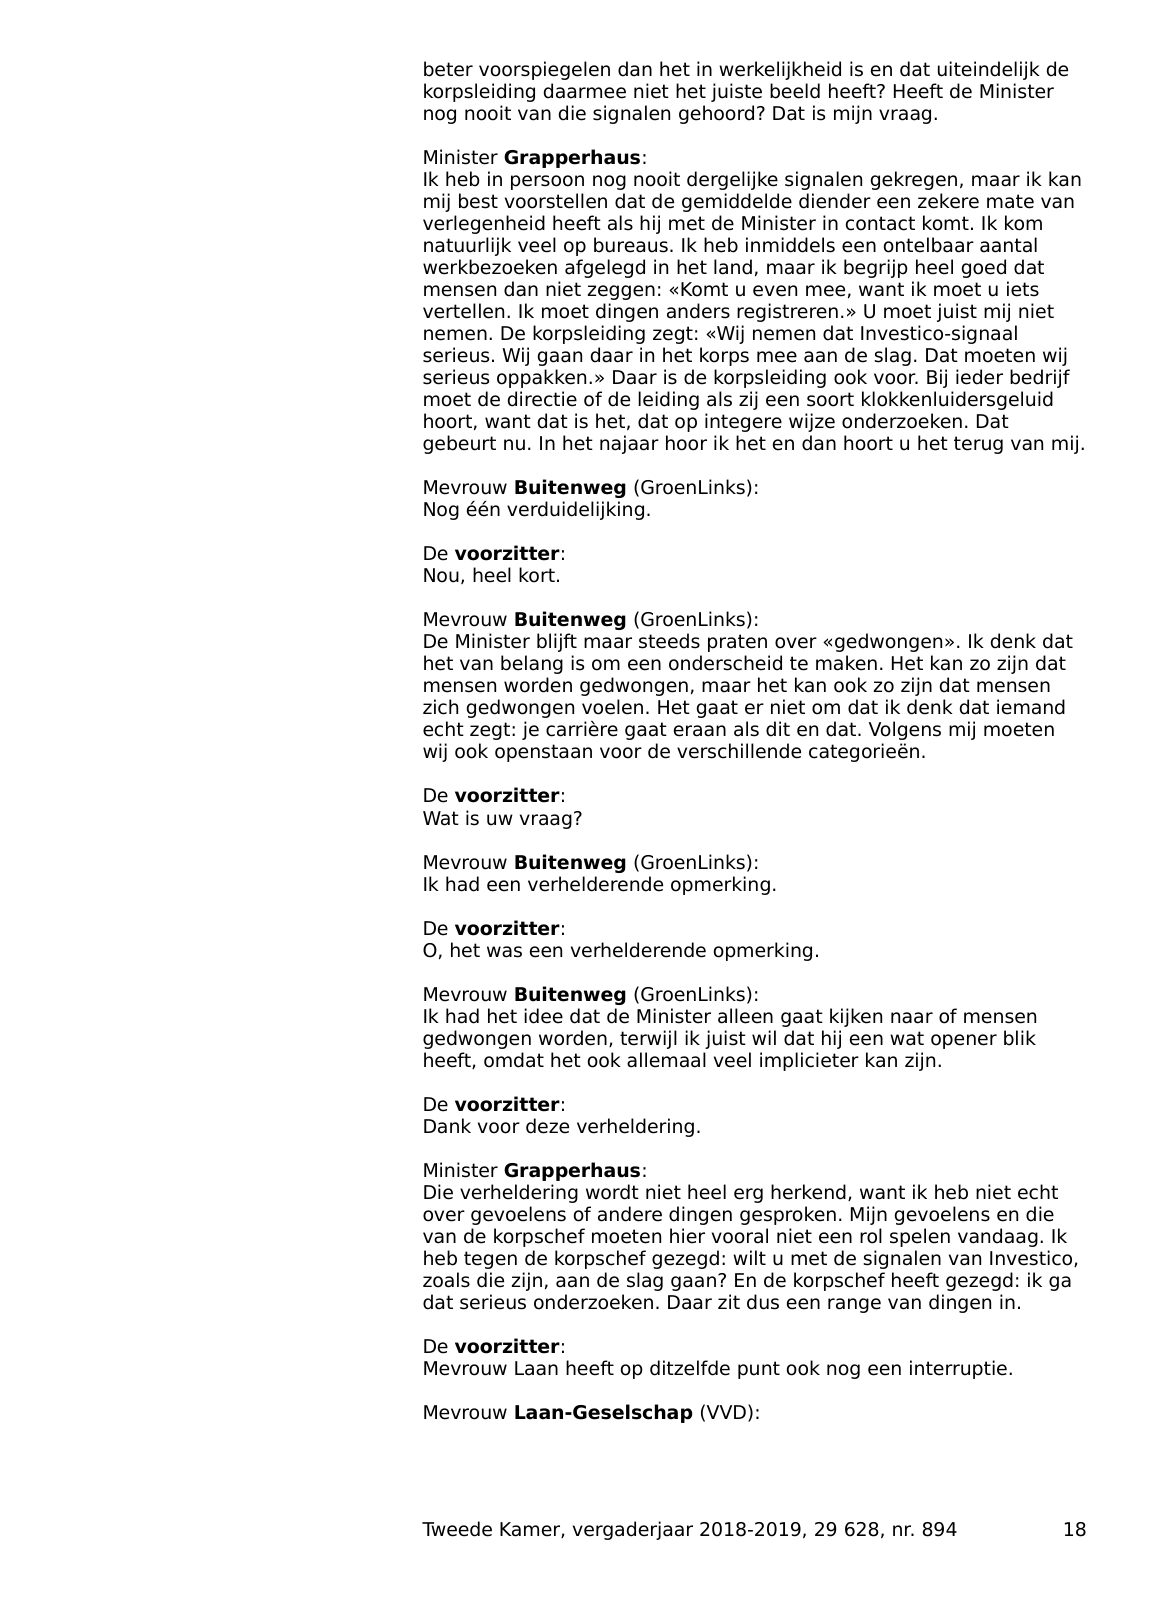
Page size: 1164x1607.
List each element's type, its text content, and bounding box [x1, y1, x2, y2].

text Ik had een verhelderende opmerking. [422, 873, 1087, 896]
text Mevrouw Buitenweg (GroenLinks): [422, 477, 1087, 499]
text De voorzitter: [422, 543, 1087, 565]
text Ik had het idee dat de Minister alleen gaat kijken naar of mensen gedwongen worden, terwijl ik juist wil dat hij een wat opener blik heeft, omdat het ook allemaal veel implicieter kan zijn. [422, 1006, 1087, 1072]
text Die verheldering wordt niet heel erg herkend, want ik heb niet echt over gevoelens of andere dingen gesproken. Mijn gevoelens en die van de korpschef moeten hier vooral niet een rol spelen vandaag. Ik heb tegen de korpschef gezegd: wilt u met de signalen van Investico, zoals die zijn, aan de slag gaan? En de korpschef heeft gezegd: ik ga dat serieus onderzoeken. Daar zit dus een range van dingen in. [422, 1182, 1087, 1314]
text Wat is uw vraag? [422, 807, 1087, 829]
text Mevrouw Buitenweg (GroenLinks): [422, 984, 1087, 1006]
text Dank voor deze verheldering. [422, 1116, 1087, 1138]
text De voorzitter: [422, 785, 1087, 807]
text Mevrouw Buitenweg (GroenLinks): [422, 852, 1087, 873]
text O, het was een verhelderende opmerking. [422, 940, 1087, 962]
text De Minister blijft maar steeds praten over «gedwongen». Ik denk dat het van belang is om een onderscheid te maken. Het kan zo zijn dat mensen worden gedwongen, maar het kan ook zo zijn dat mensen zich gedwongen voelen. Het gaat er niet om dat ik denk dat iemand echt zegt: je carrière gaat eraan als dit en dat. Volgens mij moeten wij ook openstaan voor de verschillende categorieën. [422, 631, 1087, 763]
text Mevrouw Laan heeft op ditzelfde punt ook nog een interruptie. [422, 1358, 1087, 1380]
text De voorzitter: [422, 918, 1087, 940]
text Mevrouw Buitenweg (GroenLinks): [422, 609, 1087, 631]
text De voorzitter: [422, 1094, 1087, 1116]
text Minister Grapperhaus: [422, 147, 1087, 169]
text De voorzitter: [422, 1336, 1087, 1358]
text Minister Grapperhaus: [422, 1160, 1087, 1182]
text Nou, heel kort. [422, 565, 1087, 587]
text beter voorspiegelen dan het in werkelijkheid is en dat uiteindelijk de korpsleiding daarmee niet het juiste beeld heeft? Heeft de Minister nog nooit van die signalen gehoord? Dat is mijn vraag. [422, 59, 1087, 125]
text Mevrouw Laan-Geselschap (VVD): [422, 1402, 1087, 1424]
text Nog één verduidelijking. [422, 499, 1087, 521]
text Ik heb in persoon nog nooit dergelijke signalen gekregen, maar ik kan mij best voorstellen dat de gemiddelde diender een zekere mate van verlegenheid heeft als hij met de Minister in contact komt. Ik kom natuurlijk veel op bureaus. Ik heb inmiddels een ontelbaar aantal werkbezoeken afgelegd in het land, maar ik begrijp heel goed dat mensen dan niet zeggen: «Komt u even mee, want ik moet u iets vertellen. Ik moet dingen anders registreren.» U moet juist mij niet nemen. De korpsleiding zegt: «Wij nemen dat Investico-signaal serieus. Wij gaan daar in het korps mee aan de slag. Dat moeten wij serieus oppakken.» Daar is de korpsleiding ook voor. Bij ieder bedrijf moet de directie of de leiding als zij een soort klokkenluidersgeluid hoort, want dat is het, dat op integere wijze onderzoeken. Dat gebeurt nu. In het najaar hoor ik het en dan hoort u het terug van mij. [422, 169, 1087, 455]
